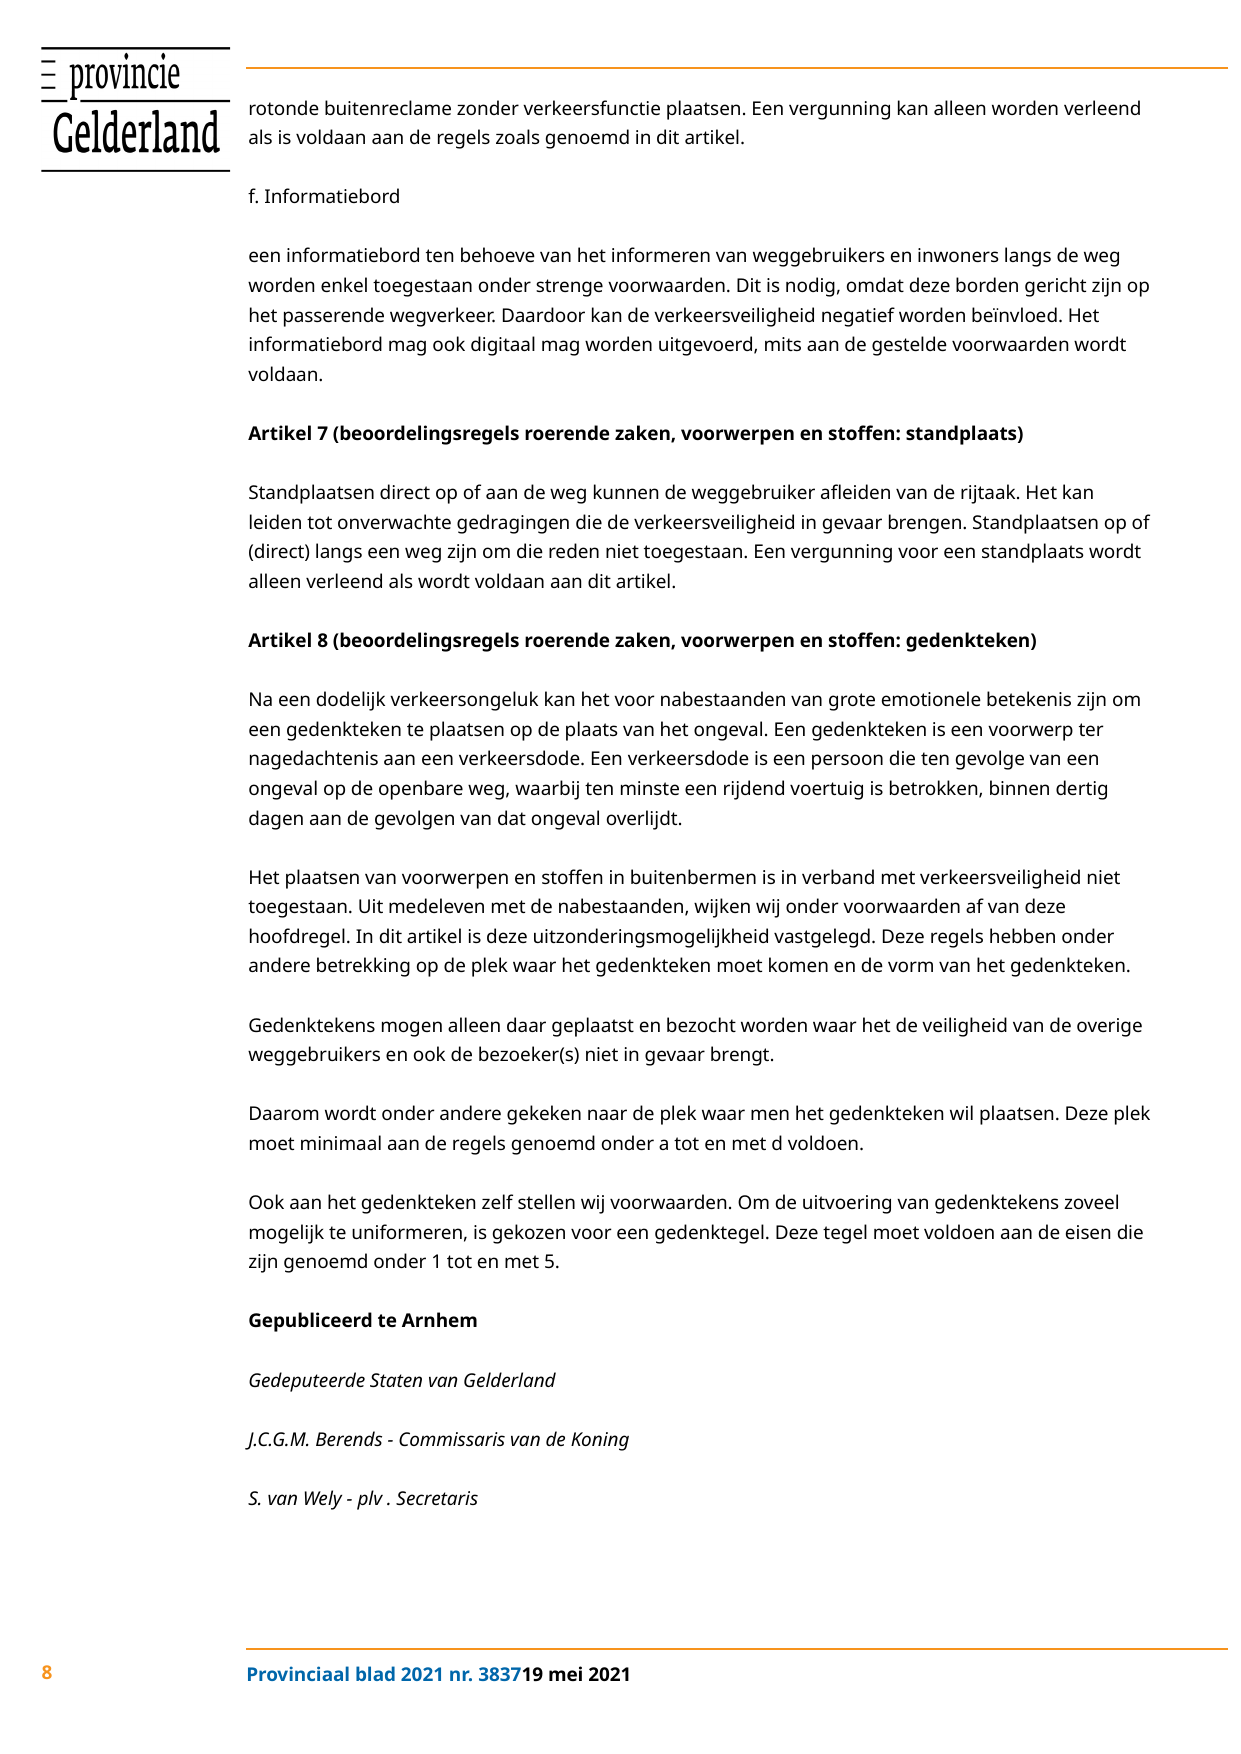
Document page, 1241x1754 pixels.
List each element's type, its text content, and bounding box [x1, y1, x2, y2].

text Gedenktekens mogen alleen daar geplaatst en bezocht worden waar het de veiligheid van de overige weggebruikers en ook de bezoeker(s) niet in gevaar brengt. [248, 1012, 1152, 1067]
text Daarom wordt onder andere gekeken naar de plek waar men het gedenkteken wil plaatsen. Deze plek moet minimaal aan de regels genoemd onder a tot en met d voldoen. [248, 1101, 1152, 1156]
text Na een dodelijk verkeersongeluk kan het voor nabestaanden van grote emotionele betekenis zijn om een gedenkteken te plaatsen op de plaats van het ongeval. Een gedenkteken is een voorwerp ter nagedachtenis aan een verkeersdode. Een verkeersdode is een persoon die ten gevolge van een ongeval op de openbare weg, waarbij ten minste een rijdend voertuig is betrokken, binnen dertig dagen aan de gevolgen van dat ongeval overlijdt. [248, 686, 1152, 831]
text Het plaatsen van voorwerpen en stoffen in buitenbermen is in verband met verkeersveiligheid niet toegestaan. Uit medeleven met de nabestaanden, wijken wij onder voorwaarden af van deze hoofdregel. In dit artikel is deze uitzonderingsmogelijkheid vastgelegd. Deze regels hebben onder andere betrekking op de plek waar het gedenkteken moet komen en de vorm van het gedenkteken. [248, 864, 1152, 978]
text Gedeputeerde Staten van Gelderland [248, 1367, 1152, 1393]
text Artikel 8 (beoordelingsregels roerende zaken, voorwerpen en stoffen: gedenkteken) [248, 627, 1152, 653]
text een informatiebord ten behoeve van het informeren van weggebruikers en inwoners langs de weg worden enkel toegestaan onder strenge voorwaarden. Dit is nodig, omdat deze borden gericht zijn op het passerende wegverkeer. Daardoor kan de verkeersveiligheid negatief worden beïnvloed. Het informatiebord mag ook digitaal mag worden uitgevoerd, mits aan de gestelde voorwaarden wordt voldaan. [248, 243, 1152, 387]
text f. Informatiebord [248, 183, 1152, 209]
text Gepubliceerd te Arnhem [248, 1308, 1152, 1333]
picture [41, 47, 231, 172]
text Standplaatsen direct op of aan de weg kunnen de weggebruiker afleiden van de rijtaak. Het kan leiden tot onverwachte gedragingen die de verkeersveiligheid in gevaar brengen. Standplaatsen op of (direct) langs een weg zijn om die reden niet toegestaan. Een vergunning voor een standplaats wordt alleen verleend als wordt voldaan aan dit artikel. [248, 479, 1152, 594]
text Ook aan het gedenkteken zelf stellen wij voorwaarden. Om de uitvoering van gedenktekens zoveel mogelijk te uniformeren, is gekozen voor een gedenktegel. Deze tegel moet voldoen aan de eisen die zijn genoemd onder 1 tot en met 5. [248, 1189, 1152, 1274]
text Artikel 7 (beoordelingsregels roerende zaken, voorwerpen en stoffen: standplaats) [248, 420, 1152, 446]
text S. van Wely - plv . Secretaris [248, 1485, 1152, 1511]
text rotonde buitenreclame zonder verkeersfunctie plaatsen. Een vergunning kan alleen worden verleend als is voldaan aan de regels zoals genoemd in dit artikel. [248, 95, 1152, 150]
text J.C.G.M. Berends - Commissaris van de Koning [248, 1426, 1152, 1452]
